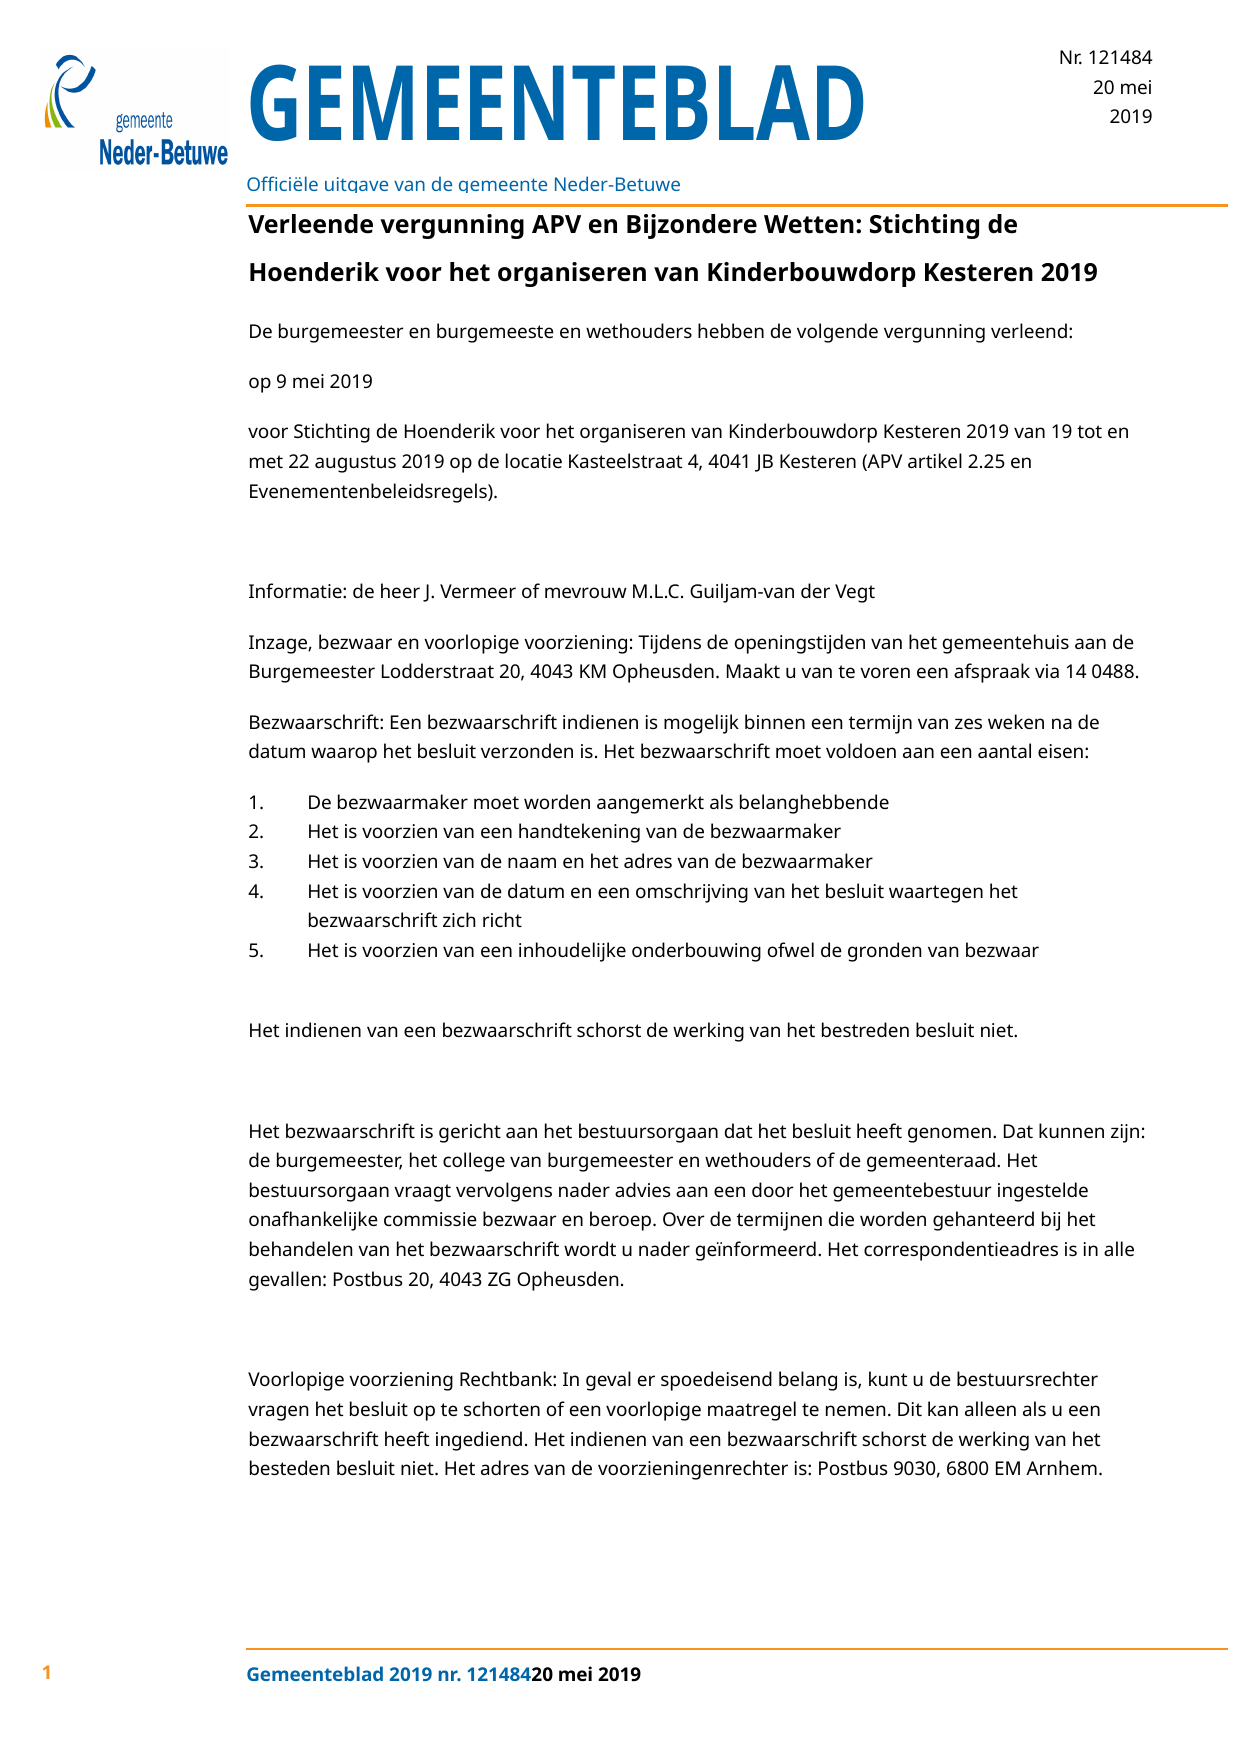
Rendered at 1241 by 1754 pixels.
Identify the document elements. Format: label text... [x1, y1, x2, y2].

text Voorlopige voorziening Rechtbank: In geval er spoedeisend belang is, kunt u de bestuursrechter vragen het besluit op te schorten of een voorlopige maatregel te nemen. Dit kan alleen als u een bezwaarschrift heeft ingediend. Het indienen van een bezwaarschrift schorst de werking van het besteden besluit niet. Het adres van de voorzieningenrechter is: Postbus 9030, 6800 EM Arnhem. [248, 1367, 1152, 1481]
text Informatie: de heer J. Vermeer of mevrouw M.L.C. Guiljam-van der Vegt [248, 579, 1152, 604]
picture [41, 47, 231, 172]
text op 9 mei 2019 [248, 368, 1152, 394]
list De bezwaarmaker moet worden aangemerkt als belanghebbende [248, 789, 1152, 815]
text voor Stichting de Hoenderik voor het organiseren van Kinderbouwdorp Kesteren 2019 van 19 tot en met 22 augustus 2019 op de locatie Kasteelstraat 4, 4041 JB Kesteren (APV artikel 2.25 en Evenementenbeleidsregels). [248, 419, 1152, 504]
list Het is voorzien van een inhoudelijke onderbouwing ofwel de gronden van bezwaar [248, 937, 1152, 963]
text Inzage, bezwaar en voorlopige voorziening: Tijdens de openingstijden van het gemeentehuis aan de Burgemeester Lodderstraat 20, 4043 KM Opheusden. Maakt u van te voren een afspraak via 14 0488. [248, 629, 1152, 684]
list Het is voorzien van de datum en een omschrijving van het besluit waartegen het bezwaarschrift zich richt [248, 878, 1152, 933]
text Het bezwaarschrift is gericht aan het bestuursorgaan dat het besluit heeft genomen. Dat kunnen zijn: de burgemeester, het college van burgemeester en wethouders of de gemeenteraad. Het bestuursorgaan vraagt vervolgens nader advies aan een door het gemeentebestuur ingestelde onafhankelijke commissie bezwaar en beroep. Over de termijnen die worden gehanteerd bij het behandelen van het bezwaarschrift wordt u nader geïnformeerd. Het correspondentieadres is in alle gevallen: Postbus 20, 4043 ZG Opheusden. [248, 1118, 1152, 1292]
text De burgemeester en burgemeeste en wethouders hebben de volgende vergunning verleend: [248, 318, 1152, 344]
text Bezwaarschrift: Een bezwaarschrift indienen is mogelijk binnen een termijn van zes weken na de datum waarop het besluit verzonden is. Het bezwaarschrift moet voldoen aan een aantal eisen: [248, 709, 1152, 764]
list Het is voorzien van de naam en het adres van de bezwaarmaker [248, 848, 1152, 874]
text Verleende vergunning APV en Bijzondere Wetten: Stichting de Hoenderik voor het organiseren van Kinderbouwdorp Kesteren 2019 [248, 207, 1152, 288]
text Het indienen van een bezwaarschrift schorst de werking van het bestreden besluit niet. [248, 1017, 1152, 1043]
list Het is voorzien van een handtekening van de bezwaarmaker [248, 819, 1152, 844]
